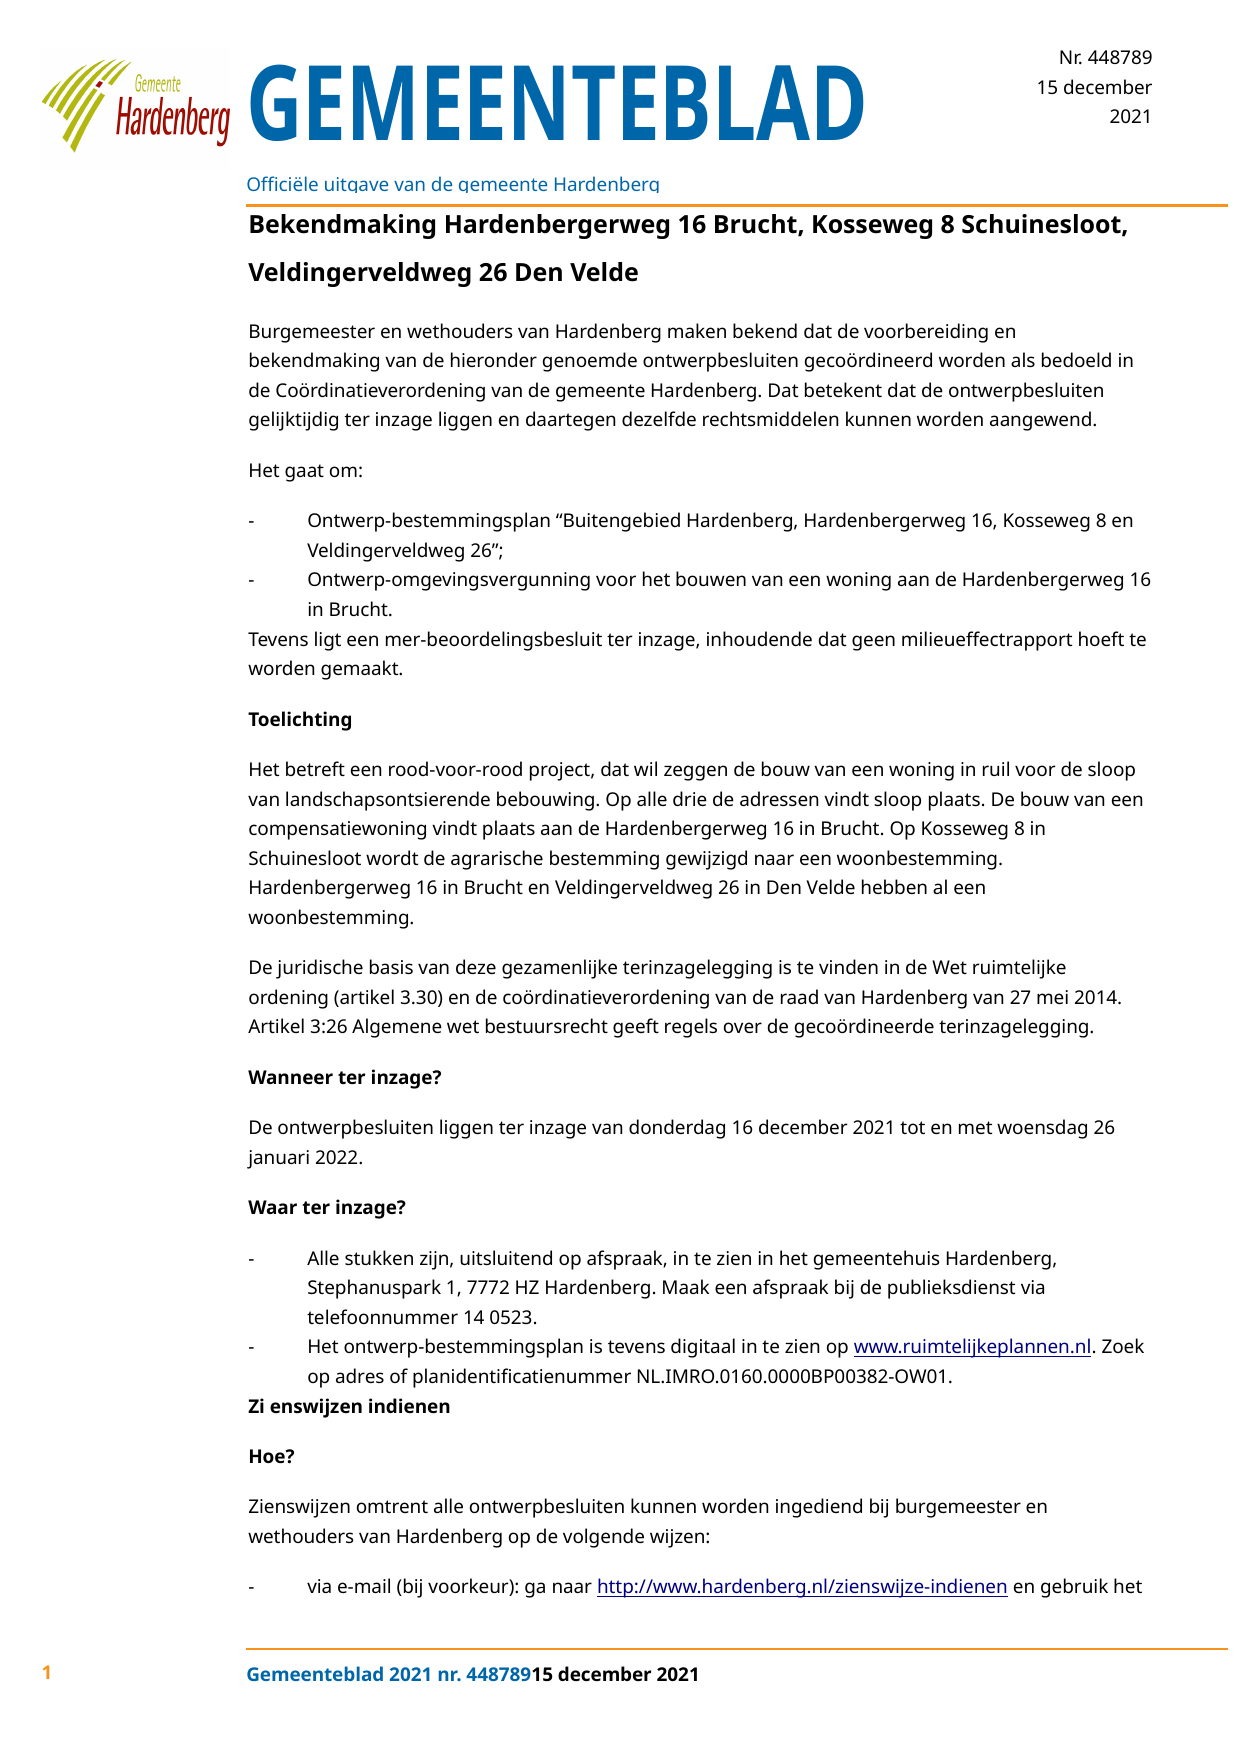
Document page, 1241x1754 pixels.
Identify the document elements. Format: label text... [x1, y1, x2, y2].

text De juridische basis van deze gezamenlijke terinzagelegging is te vinden in de Wet ruimtelijke ordening (artikel 3.30) en de coördinatieverordening van de raad van Hardenberg van 27 mei 2014. Artikel 3:26 Algemene wet bestuursrecht geeft regels over de gecoördineerde terinzagelegging. [248, 954, 1152, 1039]
text Burgemeester en wethouders van Hardenberg maken bekend dat de voorbereiding en bekendmaking van de hieronder genoemde ontwerpbesluiten gecoördineerd worden als bedoeld in de Coördinatieverordening van de gemeente Hardenberg. Dat betekent dat de ontwerpbesluiten gelijktijdig ter inzage liggen en daartegen dezelfde rechtsmiddelen kunnen worden aangewend. [248, 318, 1152, 432]
text Wanneer ter inzage? [248, 1064, 1152, 1090]
text Hoe? [248, 1443, 1152, 1469]
list via e-mail (bij voorkeur): ga naar http://www.hardenberg.nl/zienswijze-indienen en gebruik het [248, 1574, 1152, 1599]
picture [41, 47, 231, 172]
list Ontwerp-bestemmingsplan “Buitengebied Hardenberg, Hardenbergerweg 16, Kosseweg 8 en Veldingerveldweg 26”; [248, 507, 1152, 563]
list Alle stukken zijn, uitsluitend op afspraak, in te zien in het gemeentehuis Hardenberg, Stephanuspark 1, 7772 HZ Hardenberg. Maak een afspraak bij de publieksdienst via telefoonnummer 14 0523. [248, 1245, 1152, 1330]
text Het gaat om: [248, 457, 1152, 483]
text Zi enswijzen indienen [248, 1393, 1152, 1419]
text Bekendmaking Hardenbergerweg 16 Brucht, Kosseweg 8 Schuinesloot, Veldingerveldweg 26 Den Velde [248, 207, 1152, 288]
text Zienswijzen omtrent alle ontwerpbesluiten kunnen worden ingediend bij burgemeester en wethouders van Hardenberg op de volgende wijzen: [248, 1494, 1152, 1549]
list Het ontwerp-bestemmingsplan is tevens digitaal in te zien op www.ruimtelijkeplannen.nl. Zoek op adres of planidentificatienummer NL.IMRO.0160.0000BP00382-OW01. [248, 1334, 1152, 1389]
text Tevens ligt een mer-beoordelingsbesluit ter inzage, inhoudende dat geen milieueffectrapport hoeft te worden gemaakt. [248, 626, 1152, 681]
text Waar ter inzage? [248, 1194, 1152, 1220]
text Het betreft een rood-voor-rood project, dat wil zeggen de bouw van een woning in ruil voor de sloop van landschapsontsierende bebouwing. Op alle drie de adressen vindt sloop plaats. De bouw van een compensatiewoning vindt plaats aan de Hardenbergerweg 16 in Brucht. Op Kosseweg 8 in Schuinesloot wordt de agrarische bestemming gewijzigd naar een woonbestemming. Hardenbergerweg 16 in Brucht en Veldingerveldweg 26 in Den Velde hebben al een woonbestemming. [248, 756, 1152, 930]
text Toelichting [248, 706, 1152, 732]
list Ontwerp-omgevingsvergunning voor het bouwen van een woning aan de Hardenbergerweg 16 in Brucht. [248, 567, 1152, 622]
text De ontwerpbesluiten liggen ter inzage van donderdag 16 december 2021 tot en met woensdag 26 januari 2022. [248, 1114, 1152, 1170]
